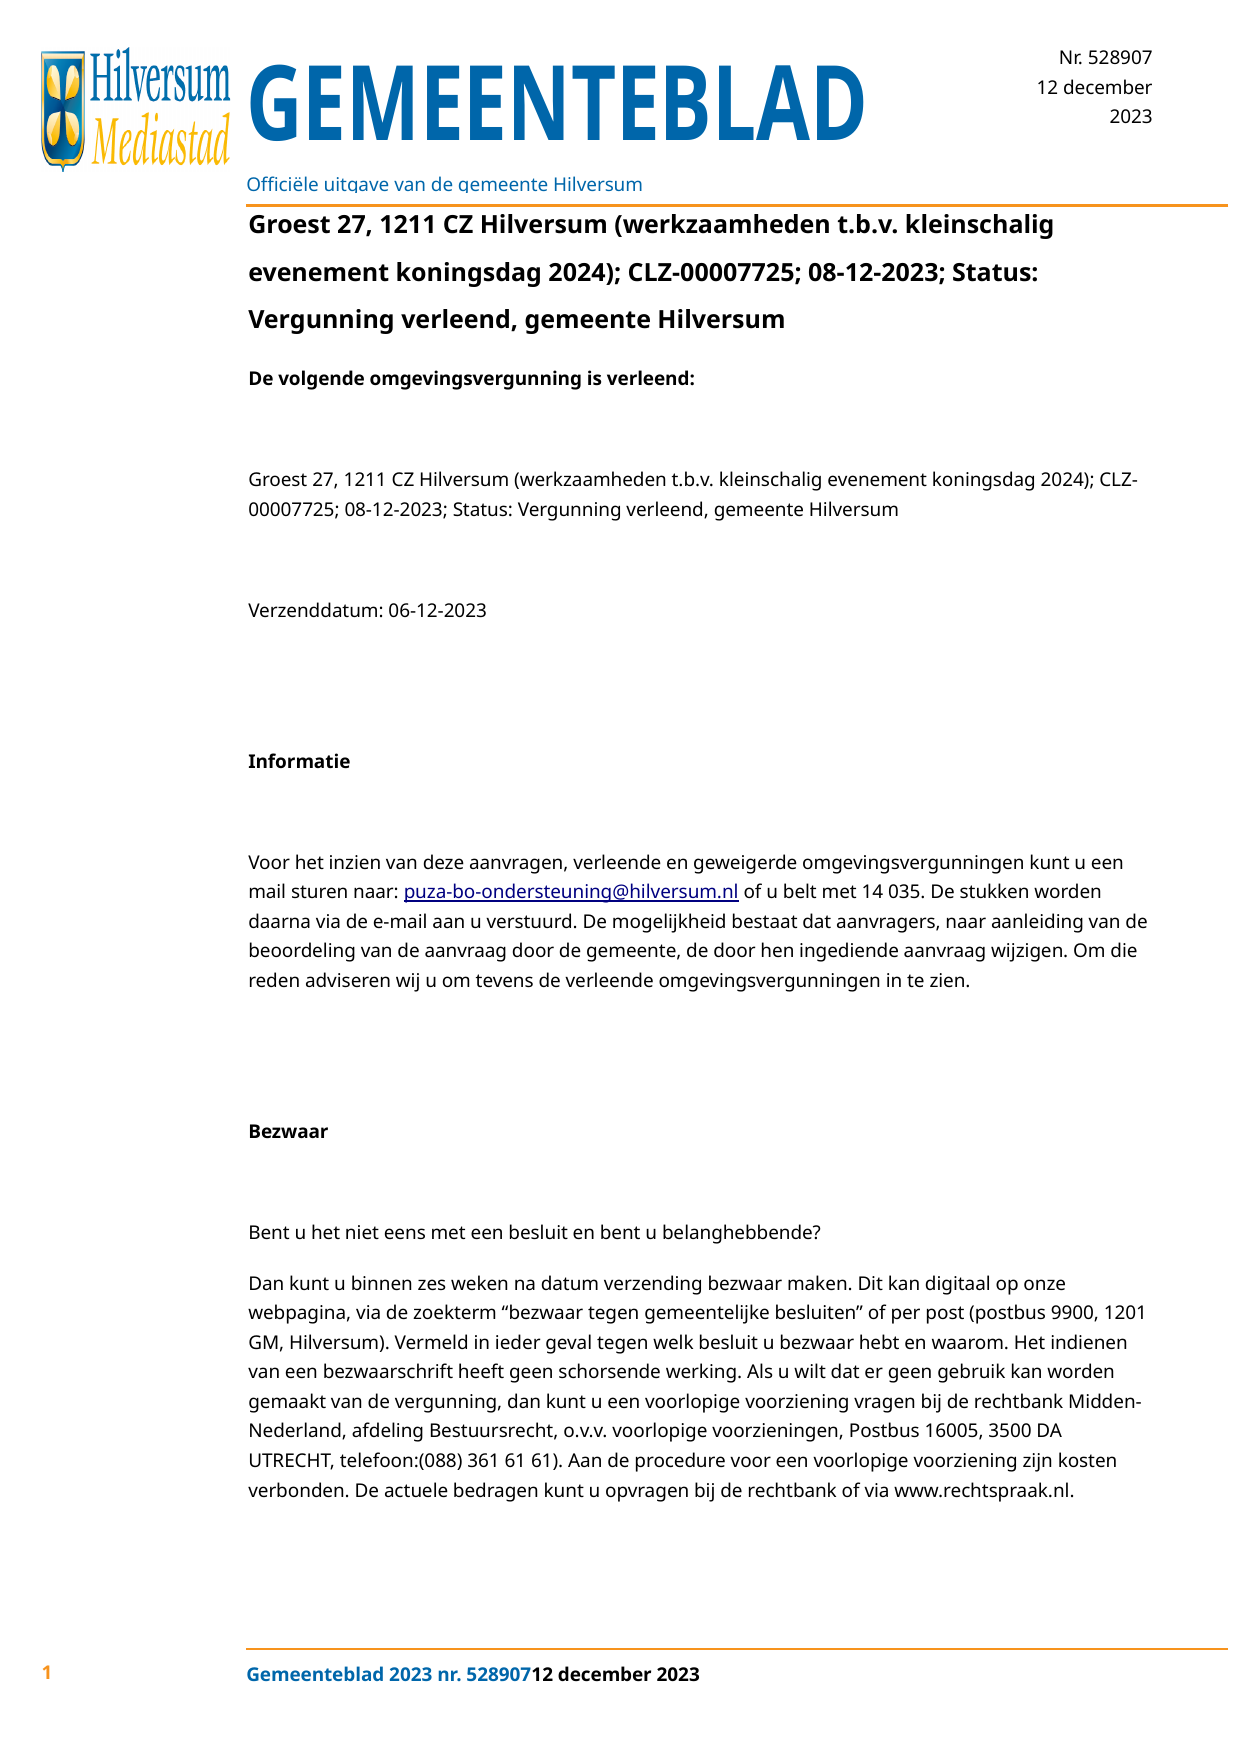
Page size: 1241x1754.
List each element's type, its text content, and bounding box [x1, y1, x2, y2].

picture [41, 47, 231, 172]
text Informatie [248, 748, 1152, 774]
text Groest 27, 1211 CZ Hilversum (werkzaamheden t.b.v. kleinschalig evenement koningsdag 2024); CLZ-00007725; 08-12-2023; Status: Vergunning verleend, gemeente Hilversum [248, 466, 1152, 522]
text Bent u het niet eens met een besluit en bent u belanghebbende? [248, 1219, 1152, 1245]
text Groest 27, 1211 CZ Hilversum (werkzaamheden t.b.v. kleinschalig evenement koningsdag 2024); CLZ-00007725; 08-12-2023; Status: Vergunning verleend, gemeente Hilversum [248, 207, 1152, 336]
text Bezwaar [248, 1118, 1152, 1144]
text De volgende omgevingsvergunning is verleend: [248, 366, 1152, 391]
text Voor het inzien van deze aanvragen, verleende en geweigerde omgevingsvergunningen kunt u een mail sturen naar: puza-bo-ondersteuning@hilversum.nl of u belt met 14 035. De stukken worden daarna via de e-mail aan u verstuurd. De mogelijkheid bestaat dat aanvragers, naar aanleiding van de beoordeling van de aanvraag door de gemeente, de door hen ingediende aanvraag wijzigen. Om die reden adviseren wij u om tevens de verleende omgevingsvergunningen in te zien. [248, 849, 1152, 993]
text Verzenddatum: 06-12-2023 [248, 597, 1152, 622]
text Dan kunt u binnen zes weken na datum verzending bezwaar maken. Dit kan digitaal op onze webpagina, via de zoekterm “bezwaar tegen gemeentelijke besluiten” of per post (postbus 9900, 1201 GM, Hilversum). Vermeld in ieder geval tegen welk besluit u bezwaar hebt en waarom. Het indienen van een bezwaarschrift heeft geen schorsende werking. Als u wilt dat er geen gebruik kan worden gemaakt van de vergunning, dan kunt u een voorlopige voorziening vragen bij de rechtbank Midden-Nederland, afdeling Bestuursrecht, o.v.v. voorlopige voorzieningen, Postbus 16005, 3500 DA UTRECHT, telefoon:(088) 361 61 61). Aan de procedure voor een voorlopige voorziening zijn kosten verbonden. De actuele bedragen kunt u opvragen bij de rechtbank of via www.rechtspraak.nl. [248, 1270, 1152, 1502]
